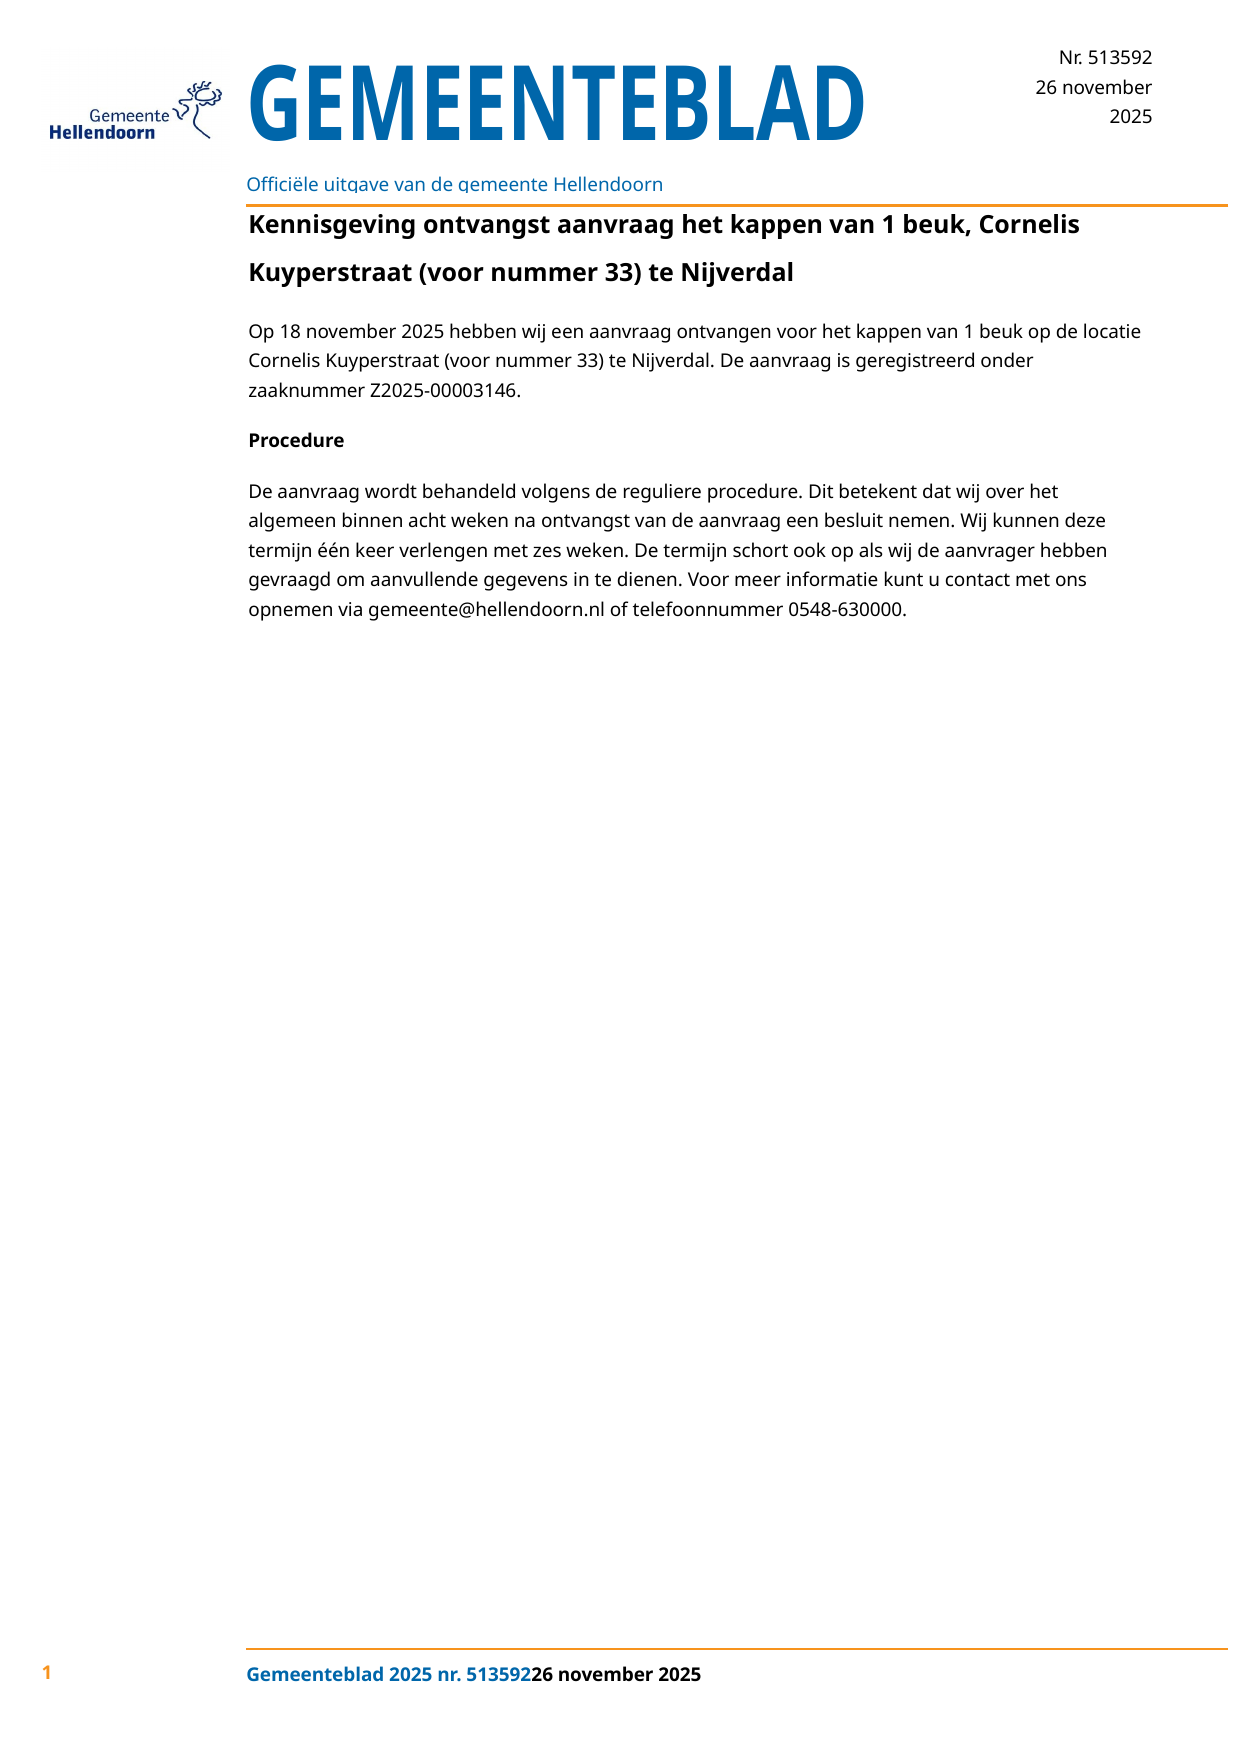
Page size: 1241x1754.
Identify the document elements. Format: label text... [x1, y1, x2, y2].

text Procedure [248, 427, 1152, 453]
text Kennisgeving ontvangst aanvraag het kappen van 1 beuk, Cornelis Kuyperstraat (voor nummer 33) te Nijverdal [248, 207, 1152, 288]
text De aanvraag wordt behandeld volgens de reguliere procedure. Dit betekent dat wij over het algemeen binnen acht weken na ontvangst van de aanvraag een besluit nemen. Wij kunnen deze termijn één keer verlengen met zes weken. De termijn schort ook op als wij de aanvrager hebben gevraagd om aanvullende gegevens in te dienen. Voor meer informatie kunt u contact met ons opnemen via gemeente@hellendoorn.nl of telefoonnummer 0548-630000. [248, 478, 1152, 622]
picture [41, 47, 231, 172]
text Op 18 november 2025 hebben wij een aanvraag ontvangen voor het kappen van 1 beuk op de locatie Cornelis Kuyperstraat (voor nummer 33) te Nijverdal. De aanvraag is geregistreerd onder zaaknummer Z2025-00003146. [248, 318, 1152, 403]
